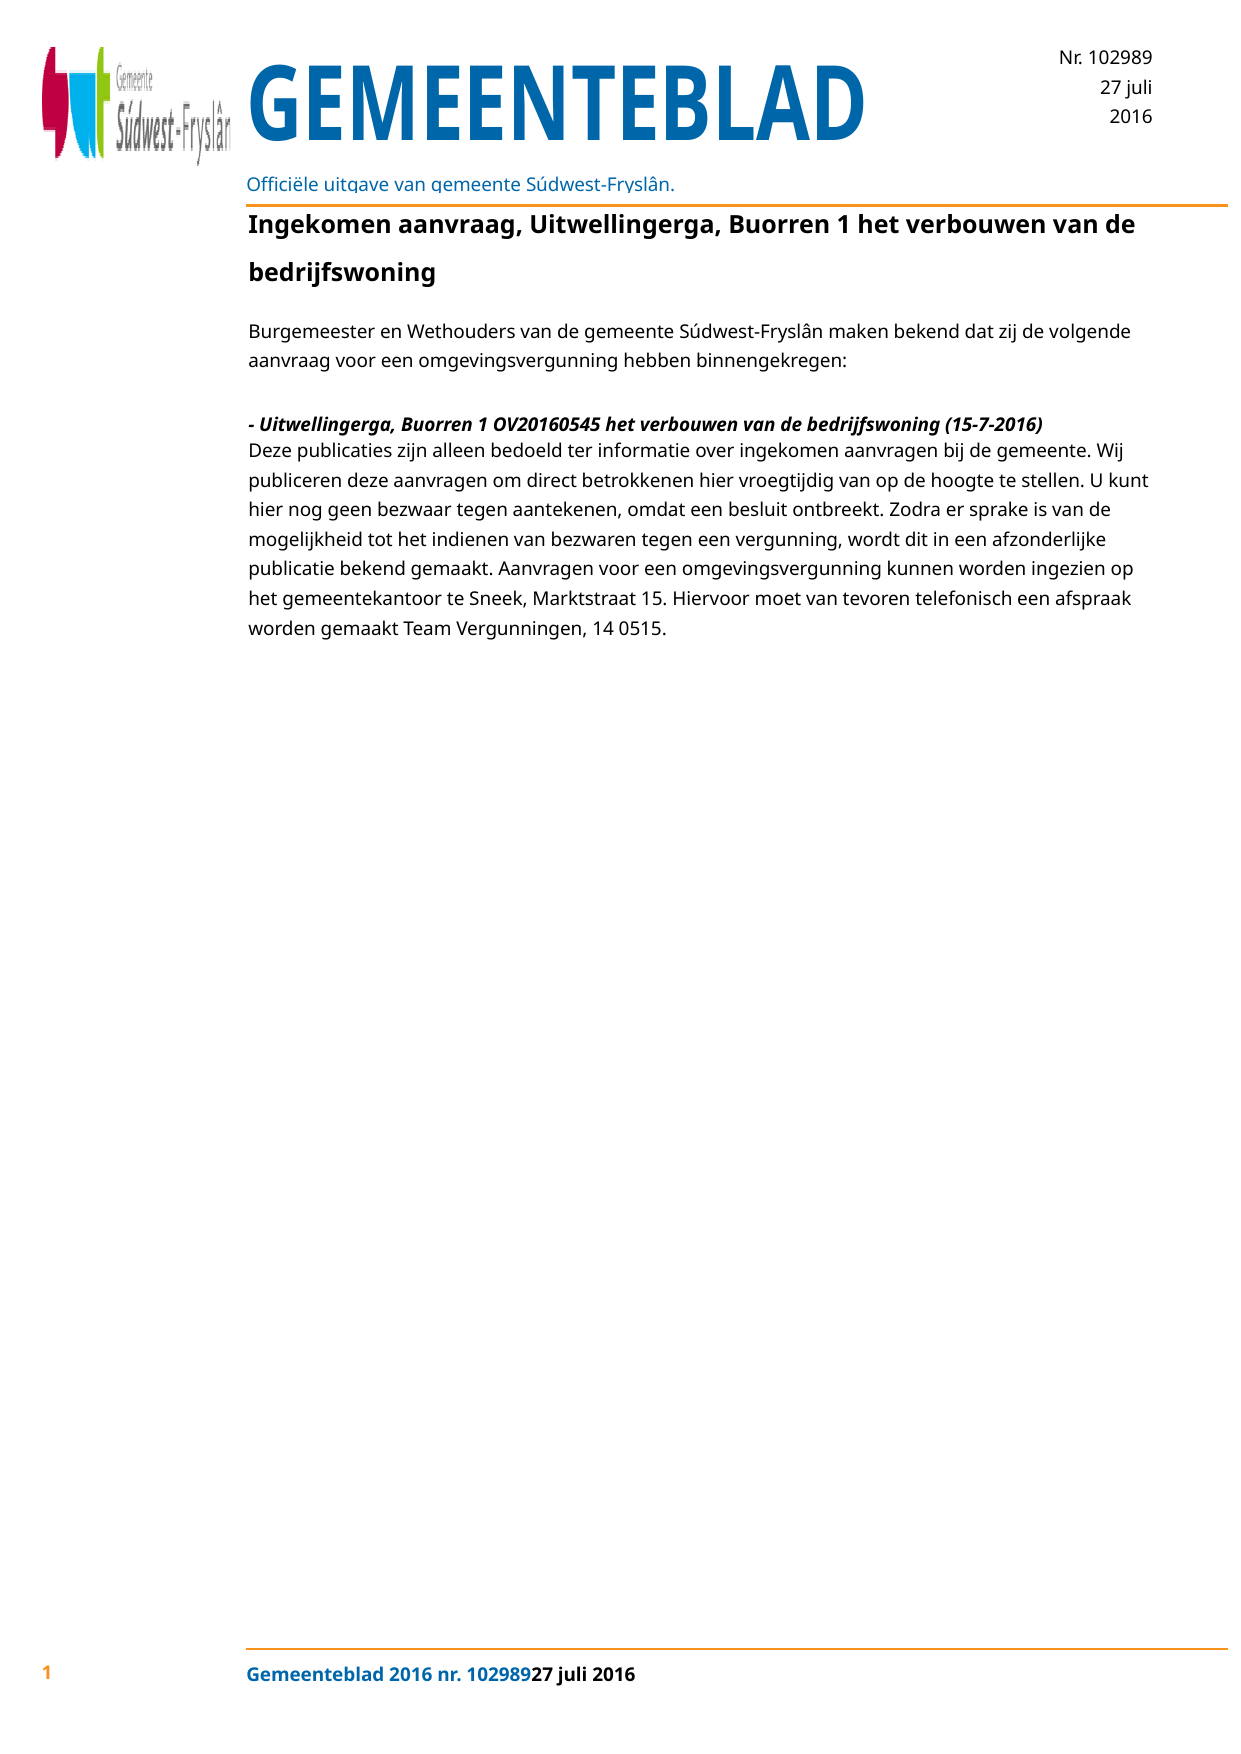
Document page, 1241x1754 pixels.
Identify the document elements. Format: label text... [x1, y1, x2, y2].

text Deze publicaties zijn alleen bedoeld ter informatie over ingekomen aanvragen bij de gemeente. Wij publiceren deze aanvragen om direct betrokkenen hier vroegtijdig van op de hoogte te stellen. U kunt hier nog geen bezwaar tegen aantekenen, omdat een besluit ontbreekt. Zodra er sprake is van de mogelijkheid tot het indienen van bezwaren tegen een vergunning, wordt dit in een afzonderlijke publicatie bekend gemaakt. Aanvragen voor een omgevingsvergunning kunnen worden ingezien op het gemeentekantoor te Sneek, Marktstraat 15. Hiervoor moet van tevoren telefonisch een afspraak worden gemaakt Team Vergunningen, 14 0515. [248, 437, 1152, 640]
picture [41, 47, 231, 172]
text Burgemeester en Wethouders van de gemeente Súdwest-Fryslân maken bekend dat zij de volgende aanvraag voor een omgevingsvergunning hebben binnengekregen: [248, 318, 1152, 373]
text - Uitwellingerga, Buorren 1 OV20160545 het verbouwen van de bedrijfswoning (15-7-2016) [248, 411, 1152, 437]
text Ingekomen aanvraag, Uitwellingerga, Buorren 1 het verbouwen van de bedrijfswoning [248, 207, 1152, 288]
